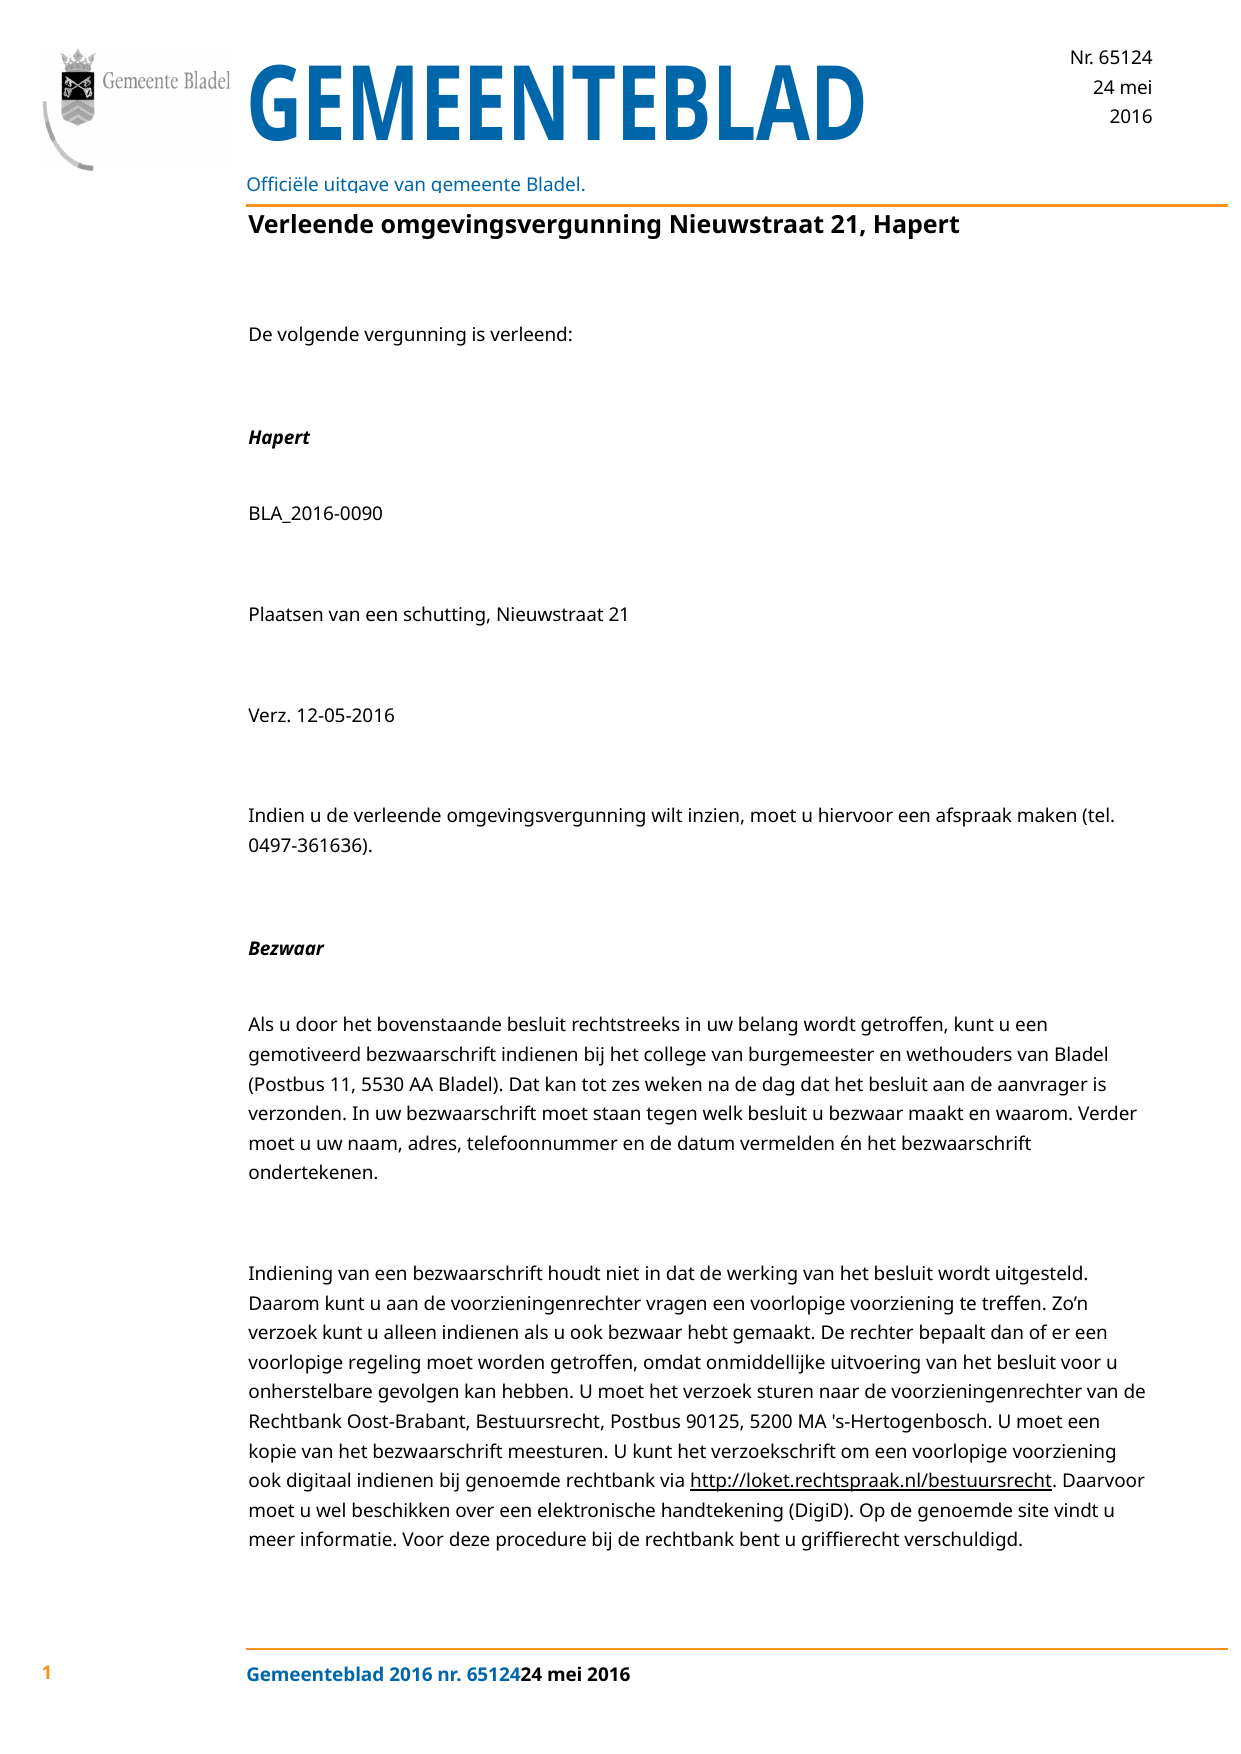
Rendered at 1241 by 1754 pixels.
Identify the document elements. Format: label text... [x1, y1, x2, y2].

picture [41, 47, 231, 172]
text BLA_2016-0090 [248, 500, 1152, 526]
text Bezwaar [248, 935, 1152, 961]
text Verleende omgevingsvergunning Nieuwstraat 21, Hapert [248, 207, 1152, 241]
text Verz. 12-05-2016 [248, 702, 1152, 727]
text Indiening van een bezwaarschrift houdt niet in dat de werking van het besluit wordt uitgesteld. Daarom kunt u aan de voorzieningenrechter vragen een voorlopige voorziening te treffen. Zo’n verzoek kunt u alleen indienen als u ook bezwaar hebt gemaakt. De rechter bepaalt dan of er een voorlopige regeling moet worden getroffen, omdat onmiddellijke uitvoering van het besluit voor u onherstelbare gevolgen kan hebben. U moet het verzoek sturen naar de voorzieningenrechter van de Rechtbank Oost-Brabant, Bestuursrecht, Postbus 90125, 5200 MA 's-Hertogenbosch. U moet een kopie van het bezwaarschrift meesturen. U kunt het verzoekschrift om een voorlopige voorziening ook digitaal indienen bij genoemde rechtbank via http://loket.rechtspraak.nl/bestuursrecht. Daarvoor moet u wel beschikken over een elektronische handtekening (DigiD). Op de genoemde site vindt u meer informatie. Voor deze procedure bij de rechtbank bent u griffierecht verschuldigd. [248, 1260, 1152, 1552]
text Hapert [248, 424, 1152, 450]
text Als u door het bovenstaande besluit rechtstreeks in uw belang wordt getroffen, kunt u een gemotiveerd bezwaarschrift indienen bij het college van burgemeester en wethouders van Bladel (Postbus 11, 5530 AA Bladel). Dat kan tot zes weken na de dag dat het besluit aan de aanvrager is verzonden. In uw bezwaarschrift moet staan tegen welk besluit u bezwaar maakt en waarom. Verder moet u uw naam, adres, telefoonnummer en de datum vermelden én het bezwaarschrift ondertekenen. [248, 1012, 1152, 1185]
text Plaatsen van een schutting, Nieuwstraat 21 [248, 601, 1152, 627]
text Indien u de verleende omgevingsvergunning wilt inzien, moet u hiervoor een afspraak maken (tel. 0497-361636). [248, 803, 1152, 858]
text De volgende vergunning is verleend: [248, 321, 1152, 346]
